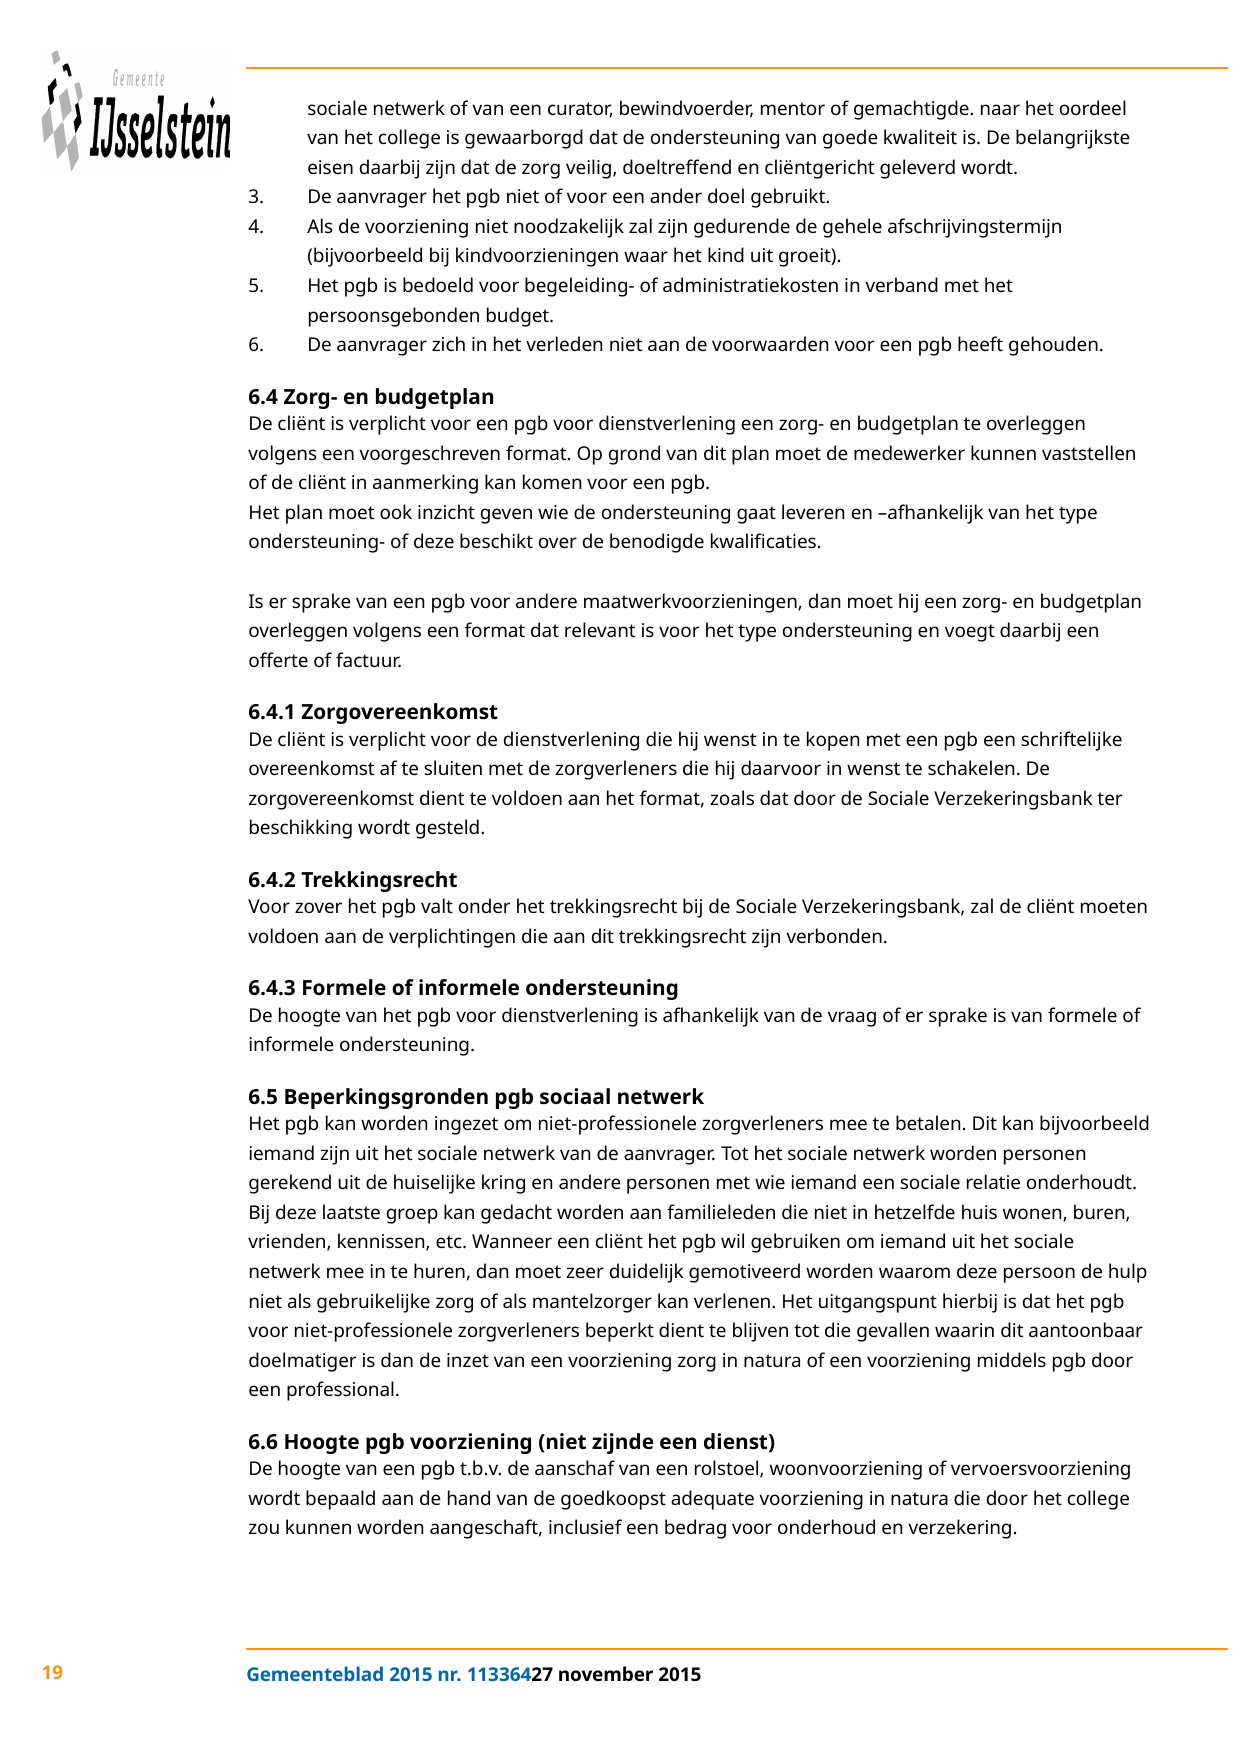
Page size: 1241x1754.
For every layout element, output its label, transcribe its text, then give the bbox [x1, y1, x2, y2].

text 6.4 Zorg- en budgetplan [248, 382, 1152, 410]
text Is er sprake van een pgb voor andere maatwerkvoorzieningen, dan moet hij een zorg- en budgetplan overleggen volgens een format dat relevant is voor het type ondersteuning en voegt daarbij een offerte of factuur. [248, 588, 1152, 673]
text iemand zijn uit het sociale netwerk van de aanvrager. Tot het sociale netwerk worden personen gerekend uit de huiselijke kring en andere personen met wie iemand een sociale relatie onderhoudt. Bij deze laatste groep kan gedacht worden aan familieleden die niet in hetzelfde huis wonen, buren, vrienden, kennissen, etc. Wanneer een cliënt het pgb wil gebruiken om iemand uit het sociale netwerk mee in te huren, dan moet zeer duidelijk gemotiveerd worden waarom deze persoon de hulp niet als gebruikelijke zorg of als mantelzorger kan verlenen. Het uitgangspunt hierbij is dat het pgb voor niet-professionele zorgverleners beperkt dient te blijven tot die gevallen waarin dit aantoonbaar doelmatiger is dan de inzet van een voorziening zorg in natura of een voorziening middels pgb door een professional. [248, 1140, 1152, 1402]
text Voor zover het pgb valt onder het trekkingsrecht bij de Sociale Verzekeringsbank, zal de cliënt moeten voldoen aan de verplichtingen die aan dit trekkingsrecht zijn verbonden. [248, 893, 1152, 949]
text De cliënt is verplicht voor een pgb voor dienstverlening een zorg- en budgetplan te overleggen volgens een voorgeschreven format. Op grond van dit plan moet de medewerker kunnen vaststellen of de cliënt in aanmerking kan komen voor een pgb. [248, 410, 1152, 495]
text 6.4.2 Trekkingsrecht [248, 865, 1152, 893]
list De aanvrager het pgb niet of voor een ander doel gebruikt. [248, 183, 1152, 209]
text Het plan moet ook inzicht geven wie de ondersteuning gaat leveren en –afhankelijk van het type ondersteuning- of deze beschikt over de benodigde kwalificaties. [248, 499, 1152, 554]
text De hoogte van het pgb voor dienstverlening is afhankelijk van de vraag of er sprake is van formele of informele ondersteuning. [248, 1002, 1152, 1057]
text Het pgb kan worden ingezet om niet-professionele zorgverleners mee te betalen. Dit kan bijvoorbeeld [248, 1110, 1152, 1136]
text De hoogte van een pgb t.b.v. de aanschaf van een rolstoel, woonvoorziening of vervoersvoorziening wordt bepaald aan de hand van de goedkoopst adequate voorziening in natura die door het college zou kunnen worden aangeschaft, inclusief een bedrag voor onderhoud en verzekering. [248, 1455, 1152, 1540]
text De cliënt is verplicht voor de dienstverlening die hij wenst in te kopen met een pgb een schriftelijke overeenkomst af te sluiten met de zorgverleners die hij daarvoor in wenst te schakelen. De zorgovereenkomst dient te voldoen aan het format, zoals dat door de Sociale Verzekeringsbank ter beschikking wordt gesteld. [248, 726, 1152, 840]
text 6.4.1 Zorgovereenkomst [248, 697, 1152, 726]
list sociale netwerk of van een curator, bewindvoerder, mentor of gemachtigde. naar het oordeel van het college is gewaarborgd dat de ondersteuning van goede kwaliteit is. De belangrijkste eisen daarbij zijn dat de zorg veilig, doeltreffend en cliëntgericht geleverd wordt. [248, 95, 1152, 180]
text 6.6 Hoogte pgb voorziening (niet zijnde een dienst) [248, 1427, 1152, 1455]
text 6.5 Beperkingsgronden pgb sociaal netwerk [248, 1082, 1152, 1110]
text 6.4.3 Formele of informele ondersteuning [248, 973, 1152, 1002]
list De aanvrager zich in het verleden niet aan de voorwaarden voor een pgb heeft gehouden. [248, 331, 1152, 357]
list Het pgb is bedoeld voor begeleiding- of administratiekosten in verband met het persoonsgebonden budget. [248, 272, 1152, 328]
picture [41, 47, 231, 172]
list Als de voorziening niet noodzakelijk zal zijn gedurende de gehele afschrijvingstermijn (bijvoorbeeld bij kindvoorzieningen waar het kind uit groeit). [248, 213, 1152, 268]
